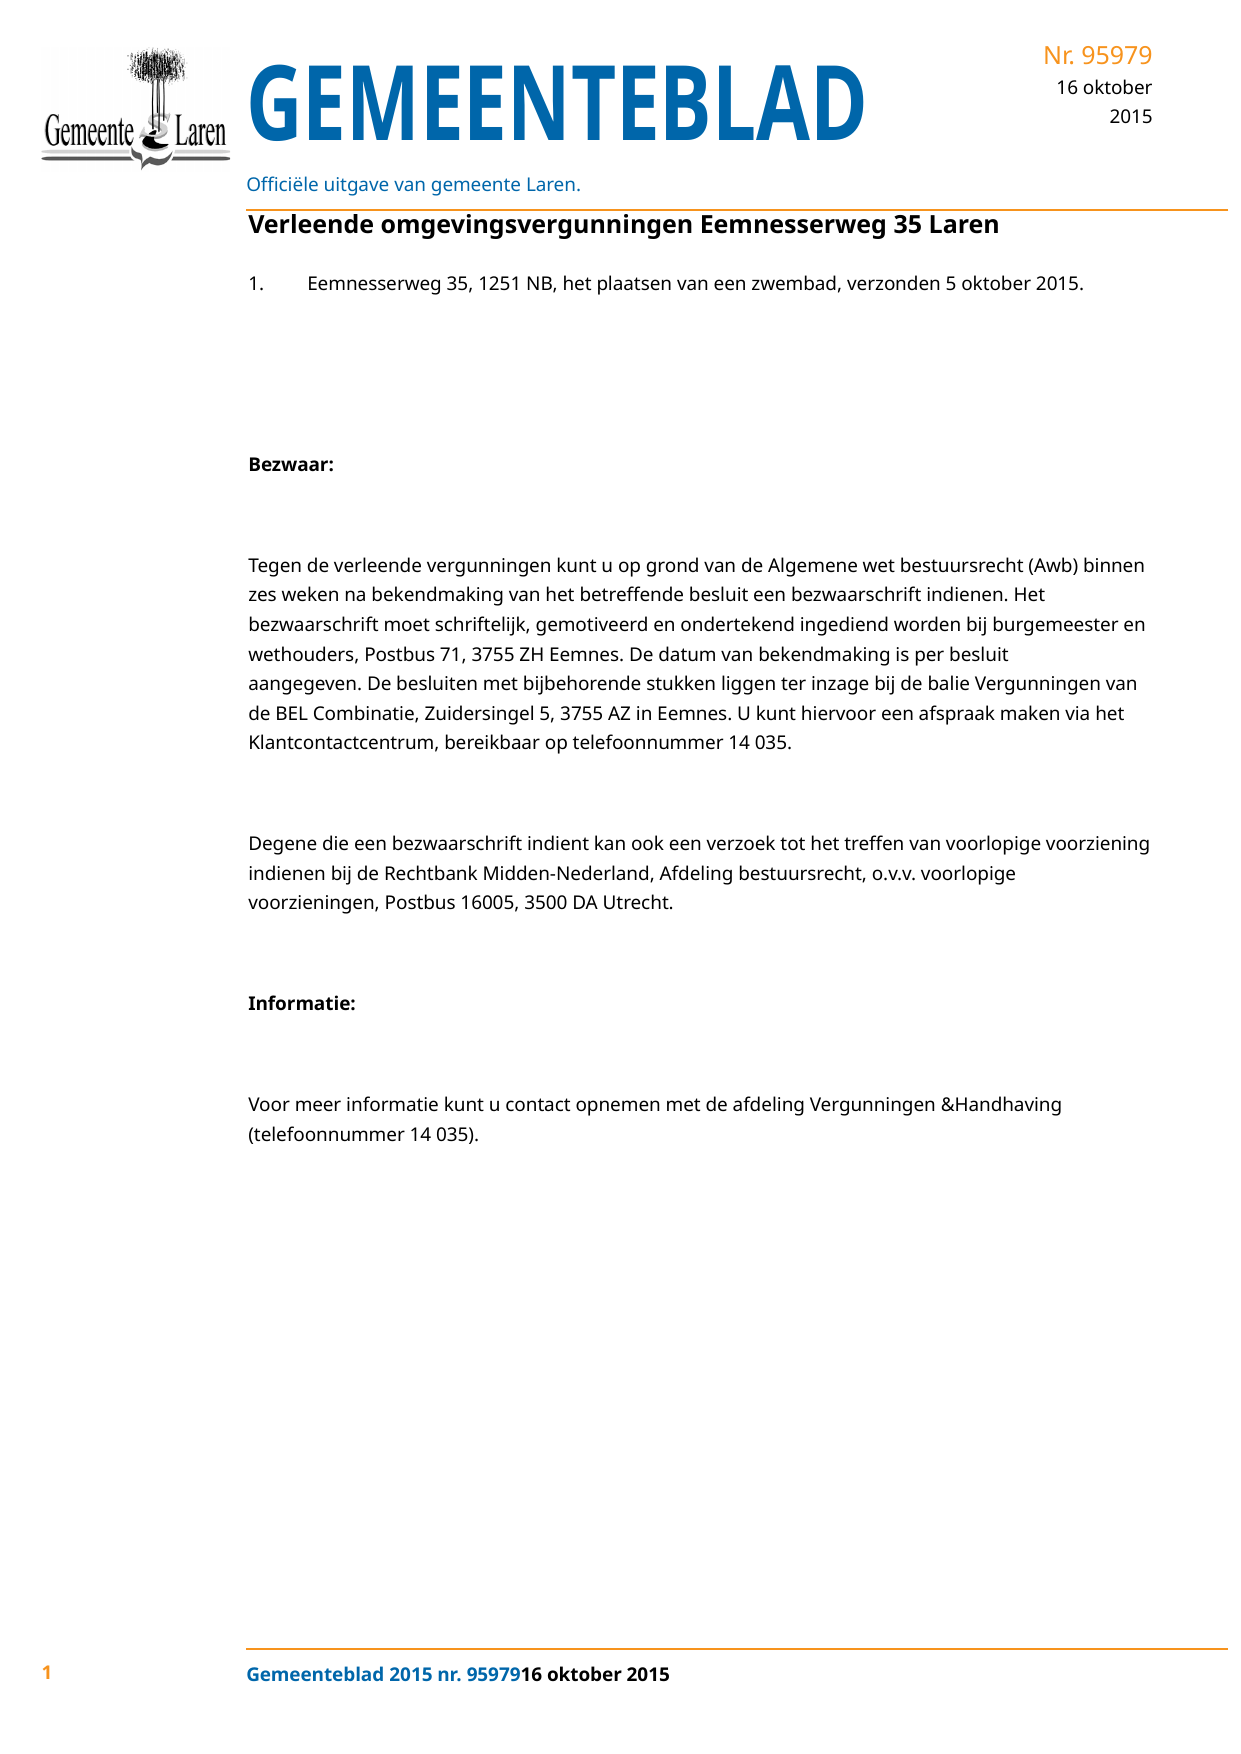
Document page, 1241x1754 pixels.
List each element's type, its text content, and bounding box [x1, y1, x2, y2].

picture [41, 47, 231, 172]
list Eemnesserweg 35, 1251 NB, het plaatsen van een zwembad, verzonden 5 oktober 2015. [248, 270, 1152, 296]
text Degene die een bezwaarschrift indient kan ook een verzoek tot het treffen van voorlopige voorziening indienen bij de Rechtbank Midden-Nederland, Afdeling bestuursrecht, o.v.v. voorlopige voorzieningen, Postbus 16005, 3500 DA Utrecht. [248, 830, 1152, 915]
text Voor meer informatie kunt u contact opnemen met de afdeling Vergunningen &Handhaving (telefoonnummer 14 035). [248, 1091, 1152, 1146]
text Tegen de verleende vergunningen kunt u op grond van de Algemene wet bestuursrecht (Awb) binnen zes weken na bekendmaking van het betreffende besluit een bezwaarschrift indienen. Het bezwaarschrift moet schriftelijk, gemotiveerd en ondertekend ingediend worden bij burgemeester en wethouders, Postbus 71, 3755 ZH Eemnes. De datum van bekendmaking is per besluit aangegeven. De besluiten met bijbehorende stukken liggen ter inzage bij de balie Vergunningen van de BEL Combinatie, Zuidersingel 5, 3755 AZ in Eemnes. U kunt hiervoor een afspraak maken via het Klantcontactcentrum, bereikbaar op telefoonnummer 14 035. [248, 552, 1152, 755]
text Verleende omgevingsvergunningen Eemnesserweg 35 Laren [248, 211, 1152, 241]
text Informatie: [248, 990, 1152, 1016]
text Bezwaar: [248, 451, 1152, 477]
